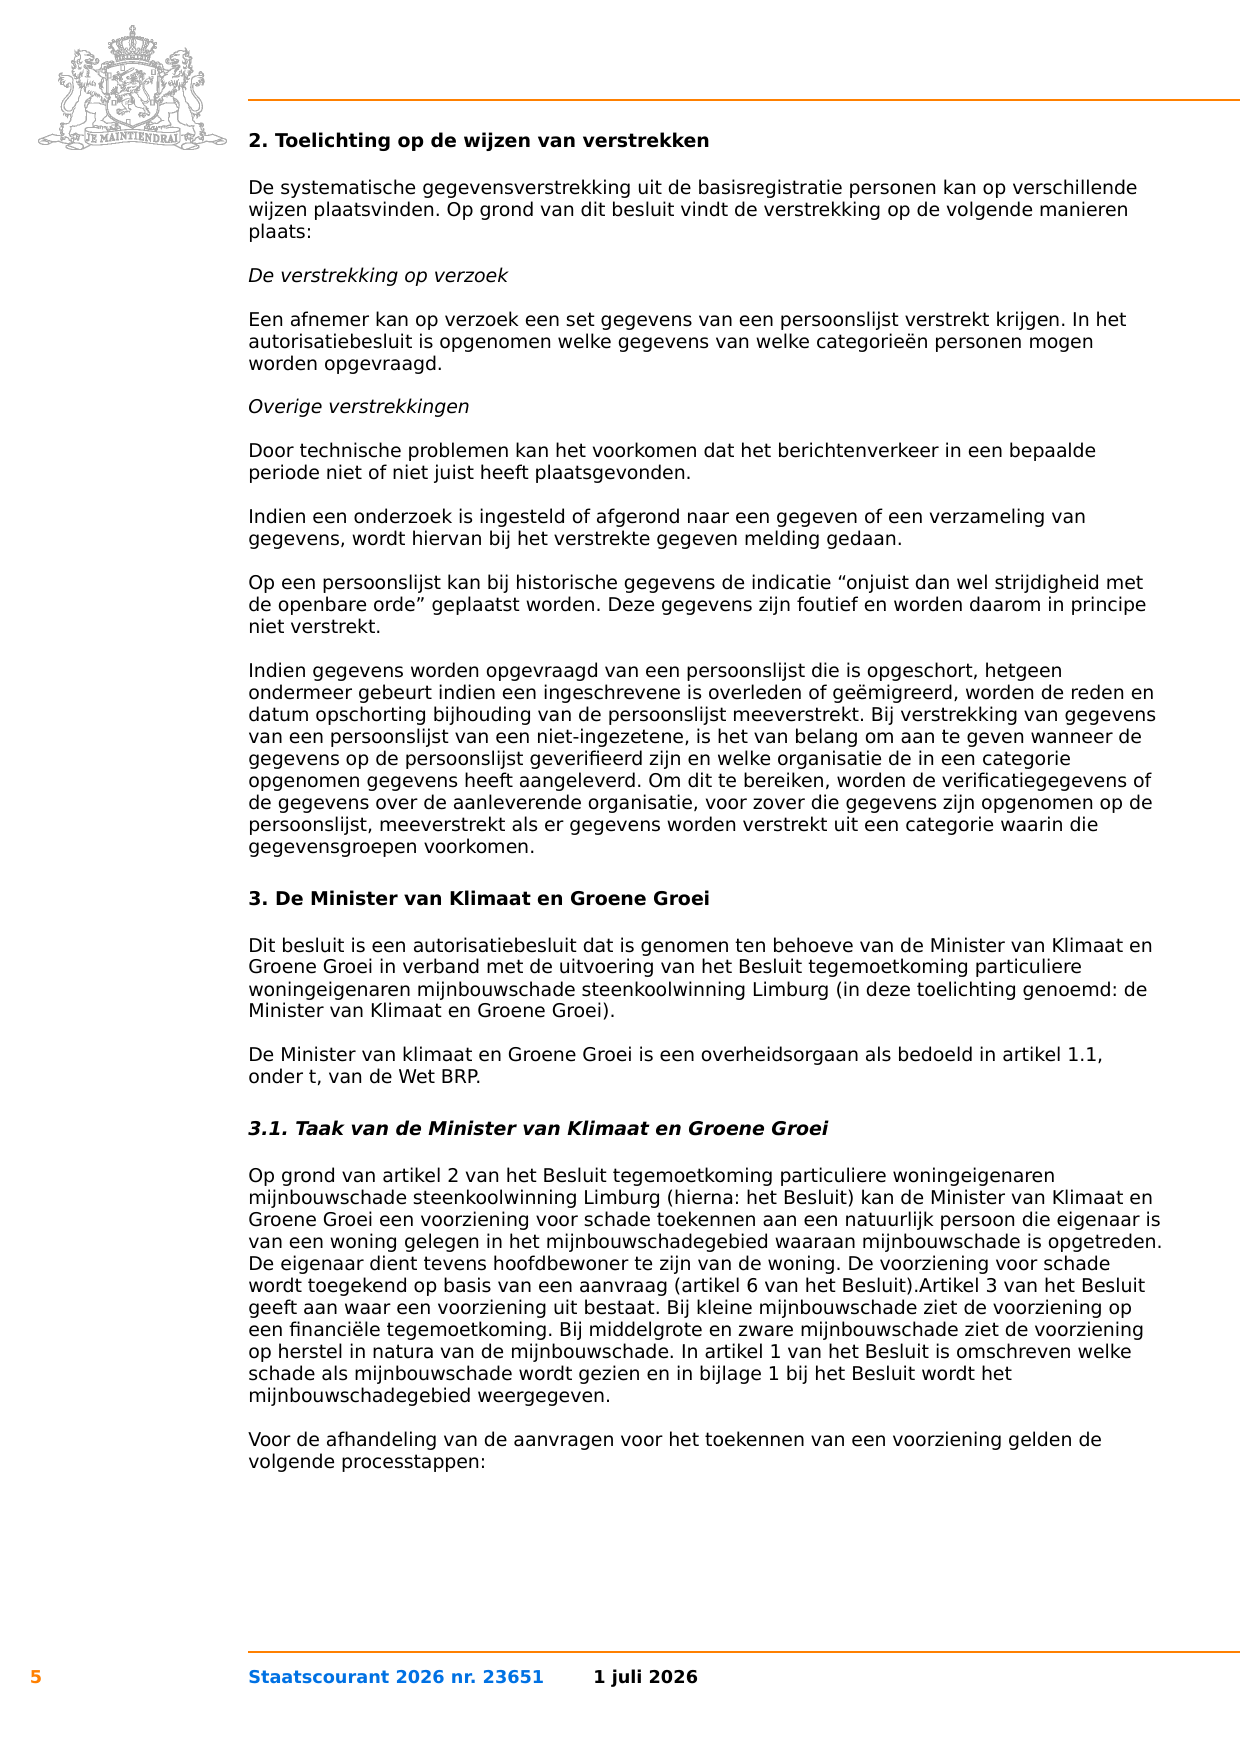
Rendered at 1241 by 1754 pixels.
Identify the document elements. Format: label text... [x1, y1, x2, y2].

text Door technische problemen kan het voorkomen dat het berichtenverkeer in een bepaalde periode niet of niet juist heeft plaatsgevonden. [248, 440, 1163, 484]
subtitle 3.1. Taak van de Minister van Klimaat en Groene Groei [248, 1118, 1163, 1140]
subtitle 2. Toelichting op de wijzen van verstrekken [248, 130, 1163, 152]
subtitle Overige verstrekkingen [248, 396, 1163, 418]
text Dit besluit is een autorisatiebesluit dat is genomen ten behoeve van de Minister van Klimaat en Groene Groei in verband met de uitvoering van het Besluit tegemoetkoming particuliere woningeigenaren mijnbouwschade steenkoolwinning Limburg (in deze toelichting genoemd: de Minister van Klimaat en Groene Groei). [248, 934, 1163, 1022]
text De systematische gegevensverstrekking uit de basisregistratie personen kan op verschillende wijzen plaatsvinden. Op grond van dit besluit vindt de verstrekking op de volgende manieren plaats: [248, 177, 1163, 243]
subtitle 3. De Minister van Klimaat en Groene Groei [248, 887, 1163, 909]
subtitle De verstrekking op verzoek [248, 265, 1163, 287]
picture [38, 25, 227, 150]
text De Minister van klimaat en Groene Groei is een overheidsorgaan als bedoeld in artikel 1.1, onder t, van de Wet BRP. [248, 1044, 1163, 1088]
text Op een persoonslijst kan bij historische gegevens de indicatie “onjuist dan wel strijdigheid met de openbare orde” geplaatst worden. Deze gegevens zijn foutief en worden daarom in principe niet verstrekt. [248, 572, 1163, 638]
text Op grond van artikel 2 van het Besluit tegemoetkoming particuliere woningeigenaren mijnbouwschade steenkoolwinning Limburg (hierna: het Besluit) kan de Minister van Klimaat en Groene Groei een voorziening voor schade toekennen aan een natuurlijk persoon die eigenaar is van een woning gelegen in het mijnbouwschadegebied waaraan mijnbouwschade is opgetreden. De eigenaar dient tevens hoofdbewoner te zijn van de woning. De voorziening voor schade wordt toegekend op basis van een aanvraag (artikel 6 van het Besluit).Artikel 3 van het Besluit geeft aan waar een voorziening uit bestaat. Bij kleine mijnbouwschade ziet de voorziening op een financiële tegemoetkoming. Bij middelgrote en zware mijnbouwschade ziet de voorziening op herstel in natura van de mijnbouwschade. In artikel 1 van het Besluit is omschreven welke schade als mijnbouwschade wordt gezien en in bijlage 1 bij het Besluit wordt het mijnbouwschadegebied weergegeven. [248, 1165, 1163, 1407]
text Een afnemer kan op verzoek een set gegevens van een persoonslijst verstrekt krijgen. In het autorisatiebesluit is opgenomen welke gegevens van welke categorieën personen mogen worden opgevraagd. [248, 308, 1163, 374]
text Indien een onderzoek is ingesteld of afgerond naar een gegeven of een verzameling van gegevens, wordt hiervan bij het verstrekte gegeven melding gedaan. [248, 506, 1163, 550]
text Indien gegevens worden opgevraagd van een persoonslijst die is opgeschort, hetgeen ondermeer gebeurt indien een ingeschrevene is overleden of geëmigreerd, worden de reden en datum opschorting bijhouding van de persoonslijst meeverstrekt. Bij verstrekking van gegevens van een persoonslijst van een niet-ingezetene, is het van belang om aan te geven wanneer de gegevens op de persoonslijst geverifieerd zijn en welke organisatie de in een categorie opgenomen gegevens heeft aangeleverd. Om dit te bereiken, worden de verificatiegegevens of de gegevens over de aanleverende organisatie, voor zover die gegevens zijn opgenomen op de persoonslijst, meeverstrekt als er gegevens worden verstrekt uit een categorie waarin die gegevensgroepen voorkomen. [248, 660, 1163, 857]
text Voor de afhandeling van de aanvragen voor het toekennen van een voorziening gelden de volgende processtappen: [248, 1429, 1163, 1473]
